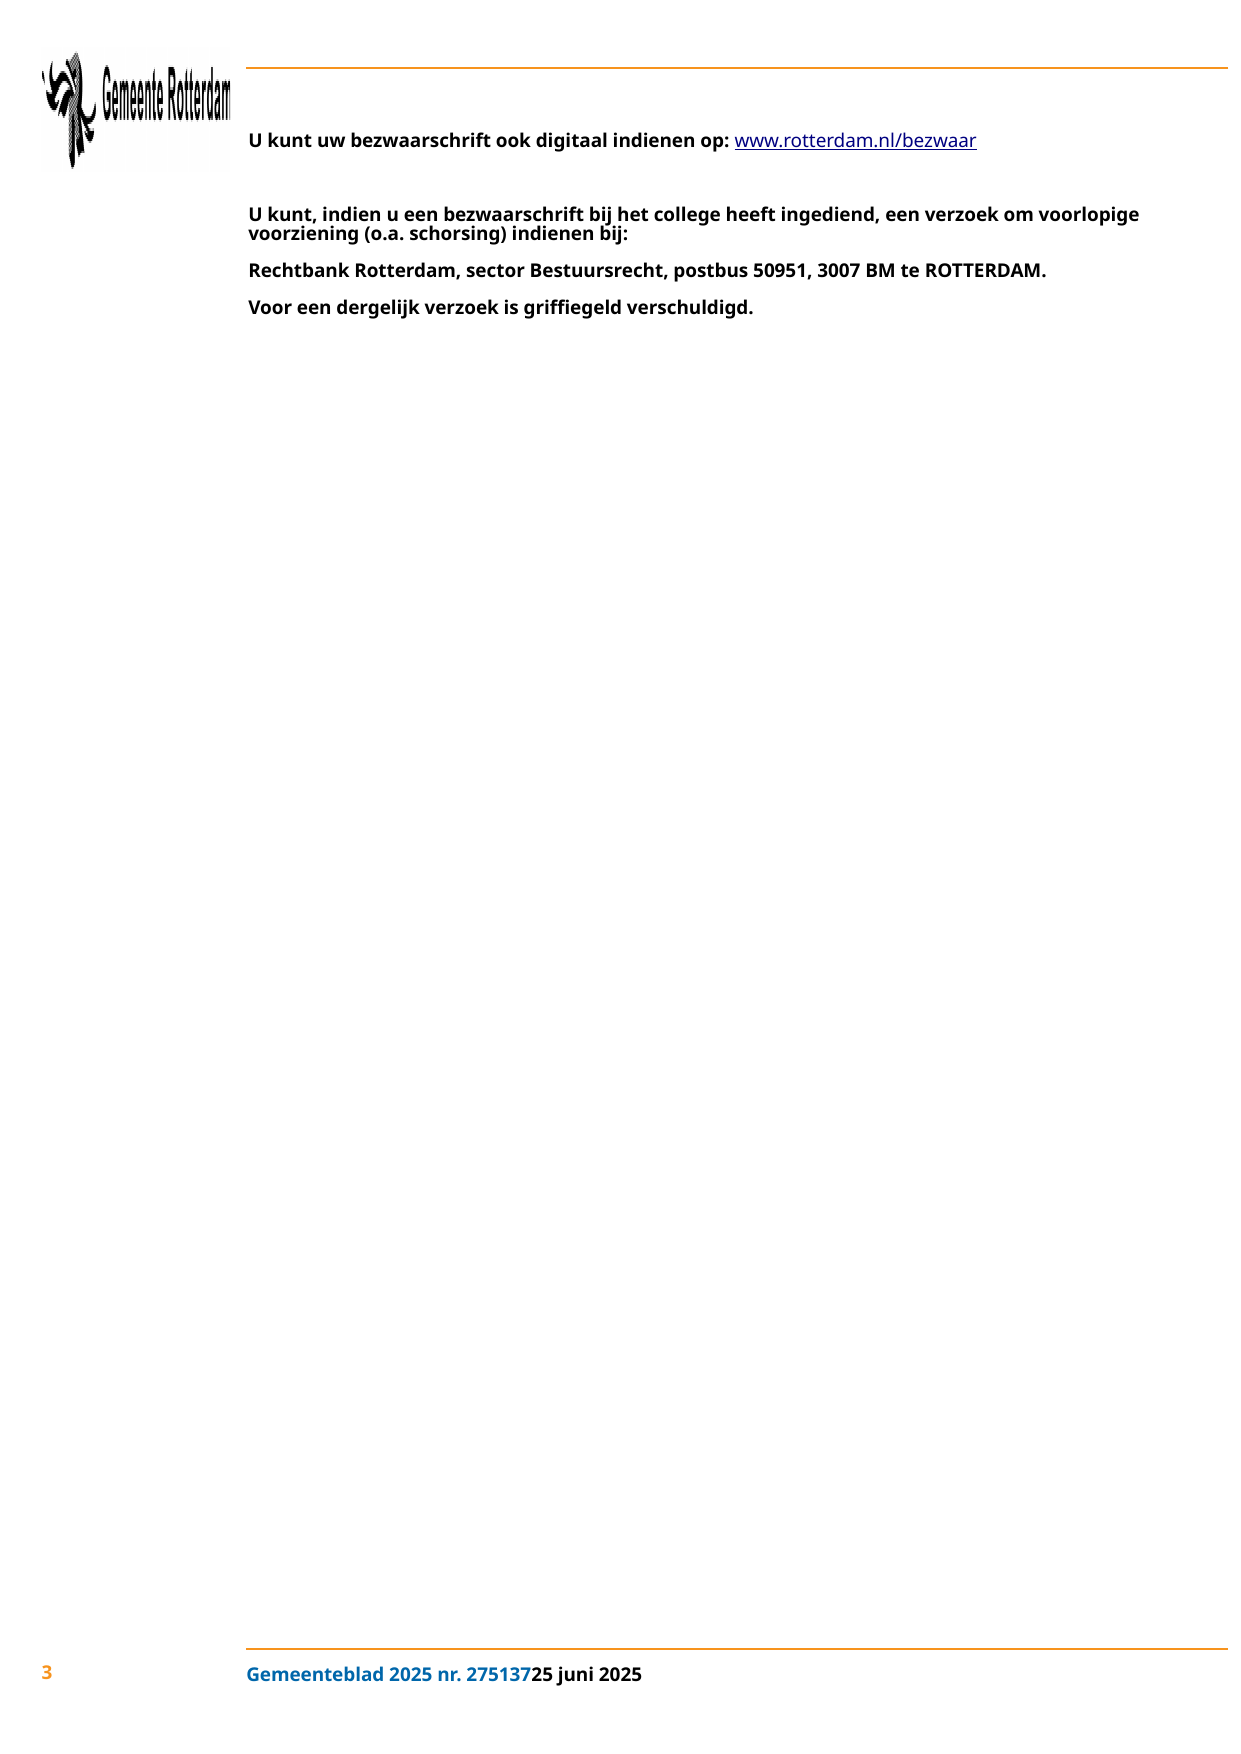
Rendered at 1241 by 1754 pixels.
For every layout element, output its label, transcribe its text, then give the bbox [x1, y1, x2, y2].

text U kunt uw bezwaarschrift ook digitaal indienen op: www.rotterdam.nl/bezwaar [248, 132, 1152, 151]
text Voor een dergelijk verzoek is griffiegeld verschuldigd. [248, 299, 1152, 318]
text Rechtbank Rotterdam, sector Bestuursrecht, postbus 50951, 3007 BM te ROTTERDAM. [248, 262, 1152, 281]
picture [41, 47, 231, 172]
text U kunt, indien u een bezwaarschrift bij het college heeft ingediend, een verzoek om voorlopige voorziening (o.a. schorsing) indienen bij: [248, 206, 1152, 244]
